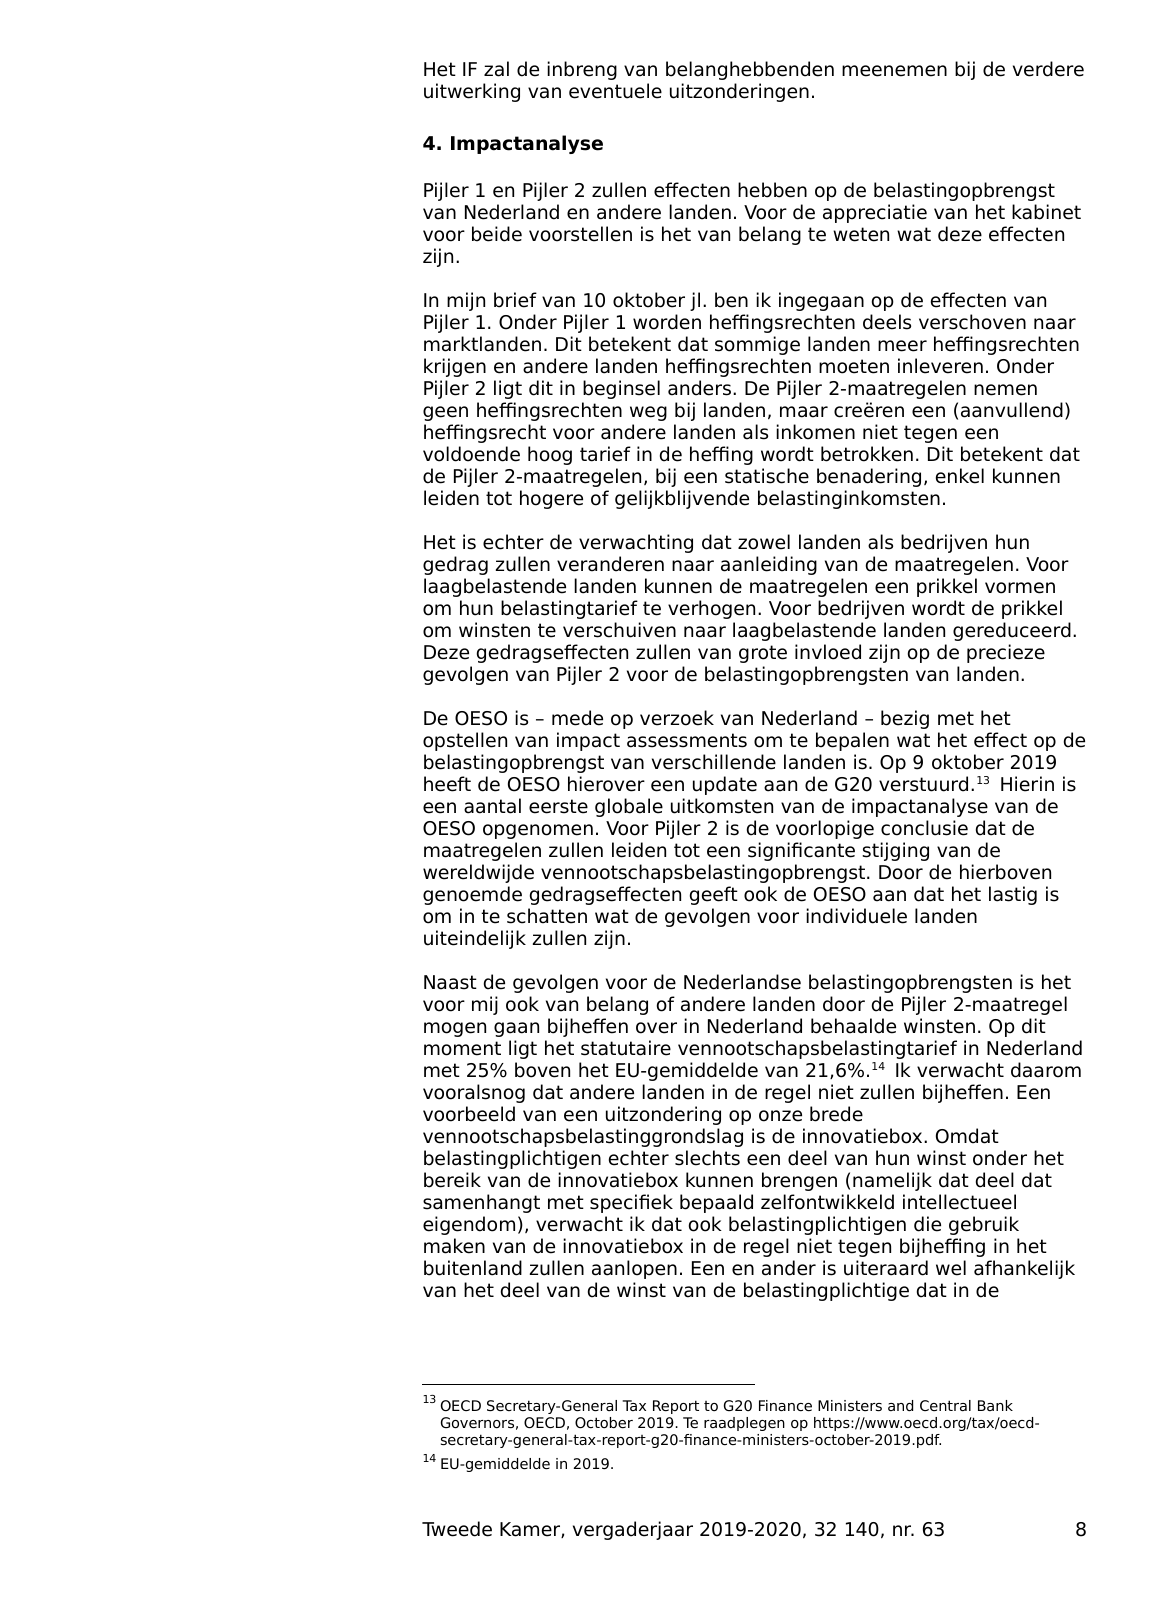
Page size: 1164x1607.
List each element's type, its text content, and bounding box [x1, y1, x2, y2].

subtitle 4. Impactanalyse [422, 133, 1087, 155]
text In mijn brief van 10 oktober jl. ben ik ingegaan op de effecten van Pijler 1. Onder Pijler 1 worden heffingsrechten deels verschoven naar marktlanden. Dit betekent dat sommige landen meer heffingsrechten krijgen en andere landen heffingsrechten moeten inleveren. Onder Pijler 2 ligt dit in beginsel anders. De Pijler 2-maatregelen nemen geen heffingsrechten weg bij landen, maar creëren een (aanvullend) heffingsrecht voor andere landen als inkomen niet tegen een voldoende hoog tarief in de heffing wordt betrokken. Dit betekent dat de Pijler 2-maatregelen, bij een statische benadering, enkel kunnen leiden tot hogere of gelijkblijvende belastinginkomsten. [422, 290, 1087, 510]
text Het is echter de verwachting dat zowel landen als bedrijven hun gedrag zullen veranderen naar aanleiding van de maatregelen. Voor laagbelastende landen kunnen de maatregelen een prikkel vormen om hun belastingtarief te verhogen. Voor bedrijven wordt de prikkel om winsten te verschuiven naar laagbelastende landen gereduceerd. Deze gedragseffecten zullen van grote invloed zijn op de precieze gevolgen van Pijler 2 voor de belastingopbrengsten van landen. [422, 532, 1087, 686]
text EU-gemiddelde in 2019. [422, 1452, 1087, 1474]
text Het IF zal de inbreng van belanghebbenden meenemen bij de verdere uitwerking van eventuele uitzonderingen. [422, 59, 1087, 103]
text Pijler 1 en Pijler 2 zullen effecten hebben op de belastingopbrengst van Nederland en andere landen. Voor de appreciatie van het kabinet voor beide voorstellen is het van belang te weten wat deze effecten zijn. [422, 180, 1087, 268]
text OECD Secretary-General Tax Report to G20 Finance Ministers and Central Bank Governors, OECD, October 2019. Te raadplegen op https://www.oecd.org/tax/oecd-secretary-general-tax-report-g20-finance-ministers-october-2019.pdf. [422, 1393, 1087, 1449]
text Naast de gevolgen voor de Nederlandse belastingopbrengsten is het voor mij ook van belang of andere landen door de Pijler 2-maatregel mogen gaan bijheffen over in Nederland behaalde winsten. Op dit moment ligt het statutaire vennootschapsbelastingtarief in Nederland met 25% boven het EU-gemiddelde van 21,6%. Ik verwacht daarom vooralsnog dat andere landen in de regel niet zullen bijheffen. Een voorbeeld van een uitzondering op onze brede vennootschapsbelastinggrondslag is de innovatiebox. Omdat belastingplichtigen echter slechts een deel van hun winst onder het bereik van de innovatiebox kunnen brengen (namelijk dat deel dat samenhangt met specifiek bepaald zelfontwikkeld intellectueel eigendom), verwacht ik dat ook belastingplichtigen die gebruik maken van de innovatiebox in de regel niet tegen bijheffing in het buitenland zullen aanlopen. Een en ander is uiteraard wel afhankelijk van het deel van de winst van de belastingplichtige dat in de [422, 972, 1087, 1302]
text De OESO is – mede op verzoek van Nederland – bezig met het opstellen van impact assessments om te bepalen wat het effect op de belastingopbrengst van verschillende landen is. Op 9 oktober 2019 heeft de OESO hierover een update aan de G20 verstuurd. Hierin is een aantal eerste globale uitkomsten van de impactanalyse van de OESO opgenomen. Voor Pijler 2 is de voorlopige conclusie dat de maatregelen zullen leiden tot een significante stijging van de wereldwijde vennootschapsbelastingopbrengst. Door de hierboven genoemde gedragseffecten geeft ook de OESO aan dat het lastig is om in te schatten wat de gevolgen voor individuele landen uiteindelijk zullen zijn. [422, 708, 1087, 950]
